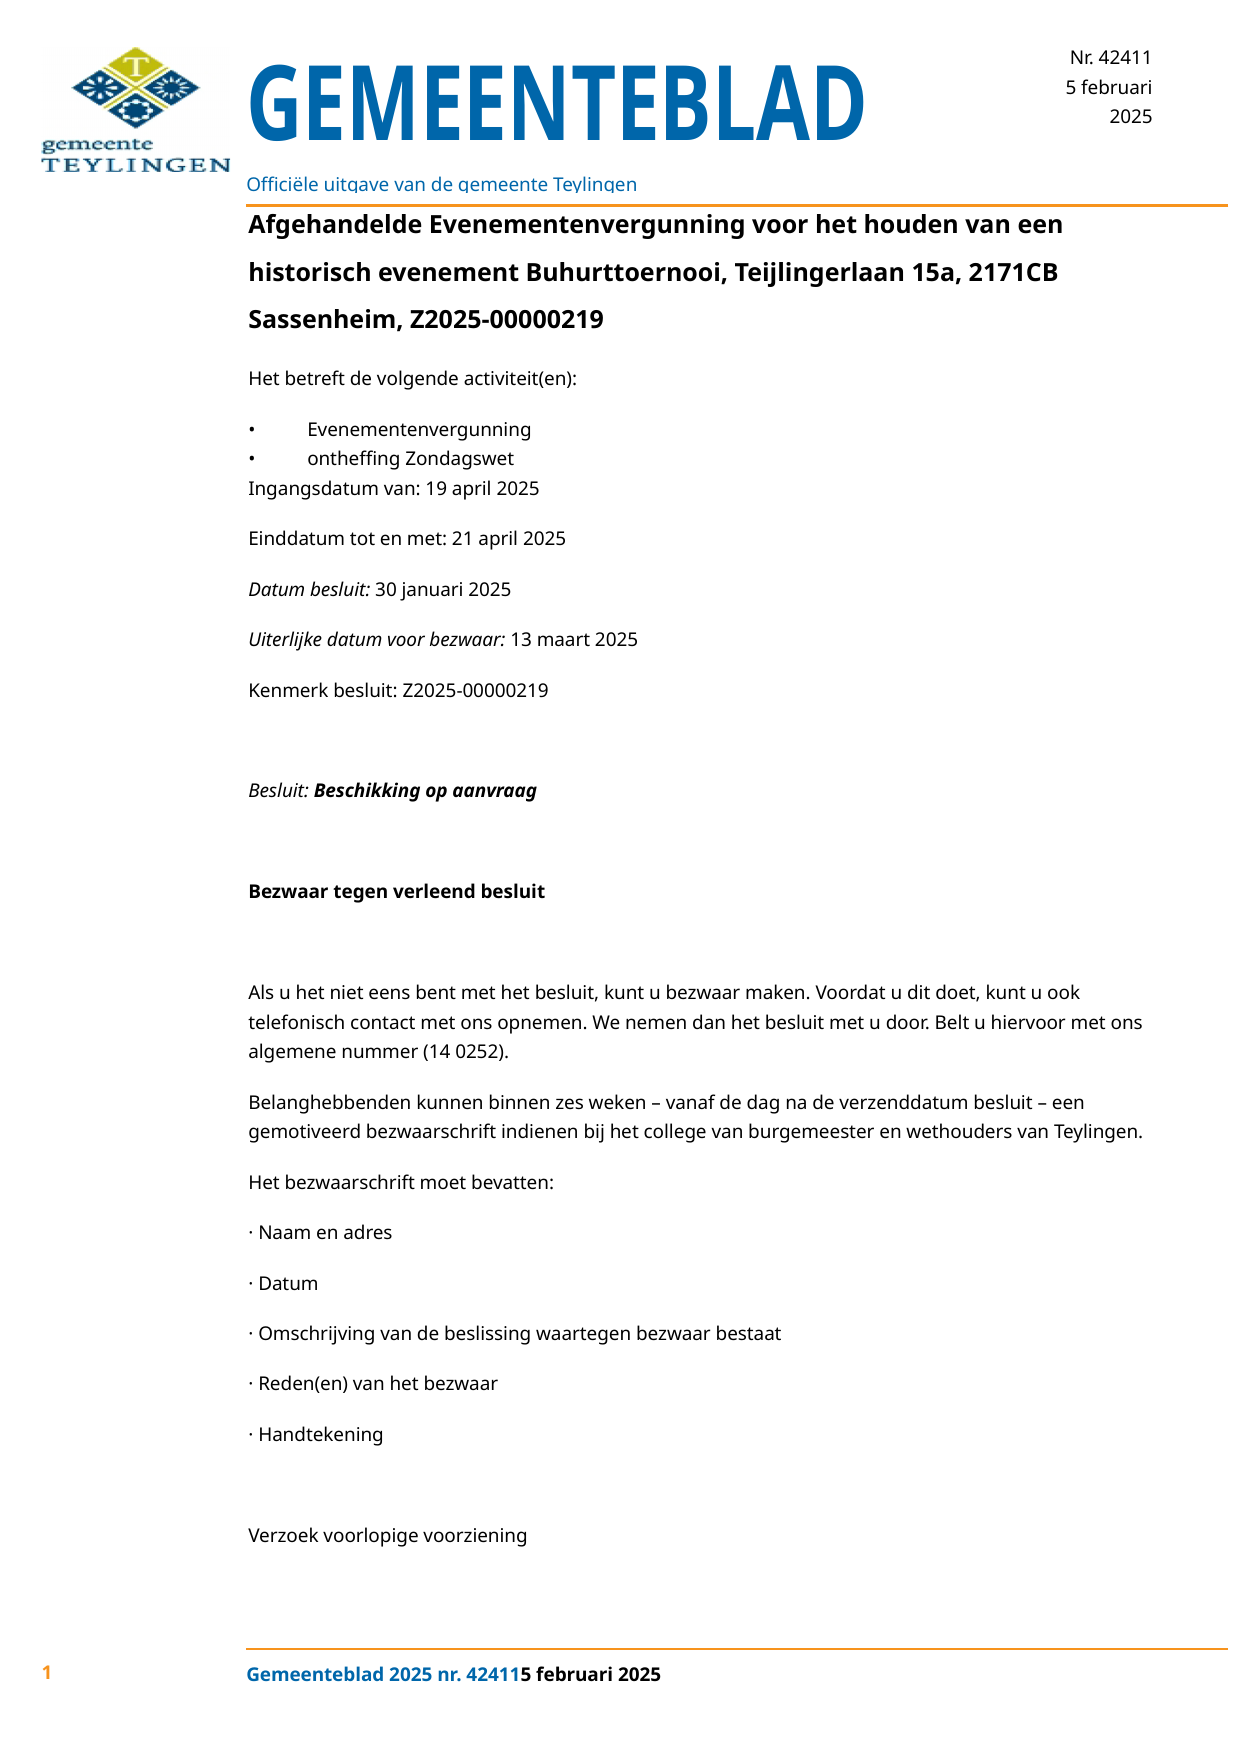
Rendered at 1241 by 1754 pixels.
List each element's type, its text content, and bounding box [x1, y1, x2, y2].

text Als u het niet eens bent met het besluit, kunt u bezwaar maken. Voordat u dit doet, kunt u ook telefonisch contact met ons opnemen. We nemen dan het besluit met u door. Belt u hiervoor met ons algemene nummer (14 0252). [248, 979, 1152, 1064]
text Afgehandelde Evenementenvergunning voor het houden van een historisch evenement Buhurttoernooi, Teijlingerlaan 15a, 2171CB Sassenheim, Z2025-00000219 [248, 207, 1152, 336]
text · Reden(en) van het bezwaar [248, 1371, 1152, 1396]
text Het bezwaarschrift moet bevatten: [248, 1169, 1152, 1194]
picture [41, 47, 231, 172]
text Ingangsdatum van: 19 april 2025 [248, 475, 1152, 501]
list Evenementenvergunning [248, 416, 1152, 442]
text Uiterlijke datum voor bezwaar: 13 maart 2025 [248, 626, 1152, 652]
text Verzoek voorlopige voorziening [248, 1522, 1152, 1547]
text Het betreft de volgende activiteit(en): [248, 366, 1152, 391]
text Besluit: Beschikking op aanvraag [248, 778, 1152, 803]
text Bezwaar tegen verleend besluit [248, 878, 1152, 904]
text Datum besluit: 30 januari 2025 [248, 576, 1152, 602]
text Kenmerk besluit: Z2025-00000219 [248, 677, 1152, 702]
text · Omschrijving van de beslissing waartegen bezwaar bestaat [248, 1320, 1152, 1346]
text · Datum [248, 1270, 1152, 1295]
list ontheffing Zondagswet [248, 446, 1152, 471]
text Belanghebbenden kunnen binnen zes weken – vanaf de dag na de verzenddatum besluit – een gemotiveerd bezwaarschrift indienen bij het college van burgemeester en wethouders van Teylingen. [248, 1089, 1152, 1144]
text · Handtekening [248, 1421, 1152, 1447]
text Einddatum tot en met: 21 april 2025 [248, 526, 1152, 551]
text · Naam en adres [248, 1219, 1152, 1245]
